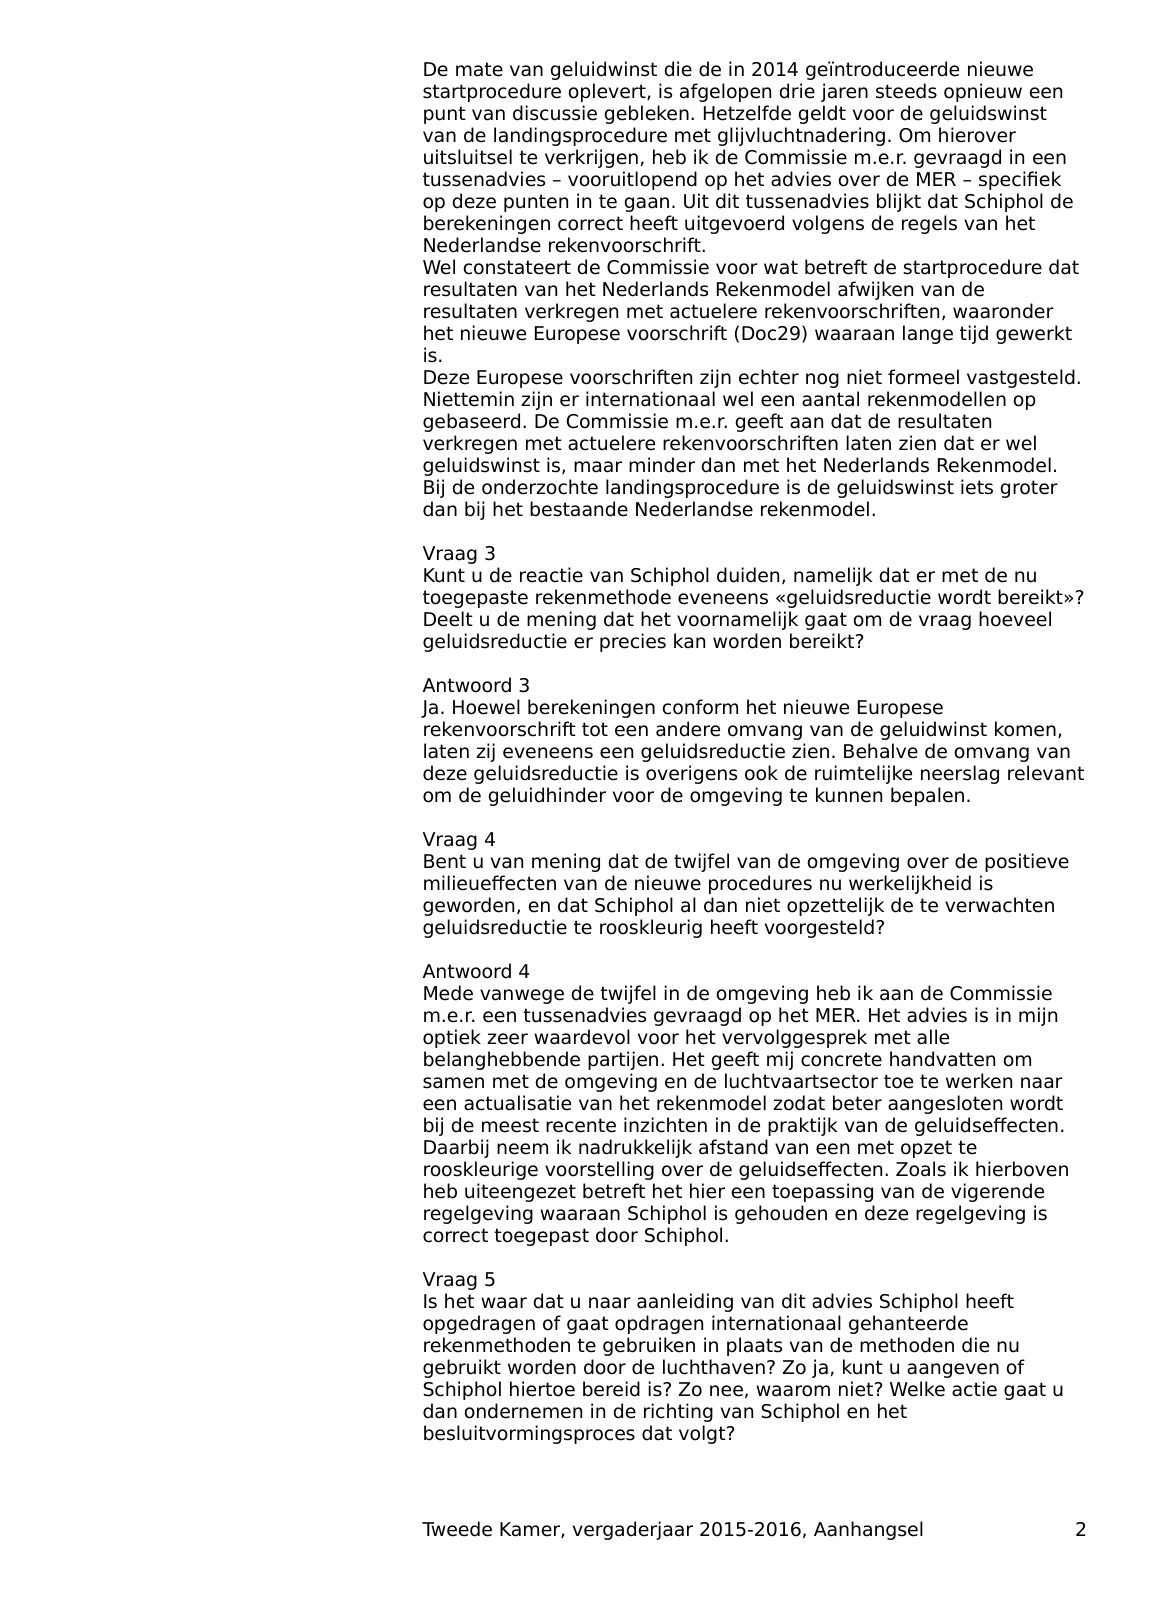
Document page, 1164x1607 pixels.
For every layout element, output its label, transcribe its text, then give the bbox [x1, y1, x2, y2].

text Ja. Hoewel berekeningen conform het nieuwe Europese rekenvoorschrift tot een andere omvang van de geluidwinst komen, laten zij eveneens een geluidsreductie zien. Behalve de omvang van deze geluidsreductie is overigens ook de ruimtelijke neerslag relevant om de geluidhinder voor de omgeving te kunnen bepalen. [422, 697, 1087, 807]
text Deze Europese voorschriften zijn echter nog niet formeel vastgesteld. Niettemin zijn er internationaal wel een aantal rekenmodellen op gebaseerd. De Commissie m.e.r. geeft aan dat de resultaten verkregen met actuelere rekenvoorschriften laten zien dat er wel geluidswinst is, maar minder dan met het Nederlands Rekenmodel. [422, 367, 1087, 477]
text Antwoord 3 [422, 675, 1087, 697]
text Bij de onderzochte landingsprocedure is de geluidswinst iets groter dan bij het bestaande Nederlandse rekenmodel. [422, 477, 1087, 521]
text Vraag 4 [422, 829, 1087, 851]
text Vraag 5 [422, 1269, 1087, 1291]
text Mede vanwege de twijfel in de omgeving heb ik aan de Commissie m.e.r. een tussenadvies gevraagd op het MER. Het advies is in mijn optiek zeer waardevol voor het vervolggesprek met alle belanghebbende partijen. Het geeft mij concrete handvatten om samen met de omgeving en de luchtvaartsector toe te werken naar een actualisatie van het rekenmodel zodat beter aangesloten wordt bij de meest recente inzichten in de praktijk van de geluidseffecten. [422, 983, 1087, 1137]
text Antwoord 4 [422, 961, 1087, 983]
text Daarbij neem ik nadrukkelijk afstand van een met opzet te rooskleurige voorstelling over de geluidseffecten. Zoals ik hierboven heb uiteengezet betreft het hier een toepassing van de vigerende regelgeving waaraan Schiphol is gehouden en deze regelgeving is correct toegepast door Schiphol. [422, 1137, 1087, 1247]
text Vraag 3 [422, 543, 1087, 565]
text Wel constateert de Commissie voor wat betreft de startprocedure dat resultaten van het Nederlands Rekenmodel afwijken van de resultaten verkregen met actuelere rekenvoorschriften, waaronder het nieuwe Europese voorschrift (Doc29) waaraan lange tijd gewerkt is. [422, 257, 1087, 367]
text Kunt u de reactie van Schiphol duiden, namelijk dat er met de nu toegepaste rekenmethode eveneens «geluidsreductie wordt bereikt»? Deelt u de mening dat het voornamelijk gaat om de vraag hoeveel geluidsreductie er precies kan worden bereikt? [422, 565, 1087, 653]
text De mate van geluidwinst die de in 2014 geïntroduceerde nieuwe startprocedure oplevert, is afgelopen drie jaren steeds opnieuw een punt van discussie gebleken. Hetzelfde geldt voor de geluidswinst van de landingsprocedure met glijvluchtnadering. Om hierover uitsluitsel te verkrijgen, heb ik de Commissie m.e.r. gevraagd in een tussenadvies – vooruitlopend op het advies over de MER – specifiek op deze punten in te gaan. Uit dit tussenadvies blijkt dat Schiphol de berekeningen correct heeft uitgevoerd volgens de regels van het Nederlandse rekenvoorschrift. [422, 59, 1087, 257]
text Is het waar dat u naar aanleiding van dit advies Schiphol heeft opgedragen of gaat opdragen internationaal gehanteerde rekenmethoden te gebruiken in plaats van de methoden die nu gebruikt worden door de luchthaven? Zo ja, kunt u aangeven of Schiphol hiertoe bereid is? Zo nee, waarom niet? Welke actie gaat u dan ondernemen in de richting van Schiphol en het besluitvormingsproces dat volgt? [422, 1291, 1087, 1445]
text Bent u van mening dat de twijfel van de omgeving over de positieve milieueffecten van de nieuwe procedures nu werkelijkheid is geworden, en dat Schiphol al dan niet opzettelijk de te verwachten geluidsreductie te rooskleurig heeft voorgesteld? [422, 851, 1087, 939]
